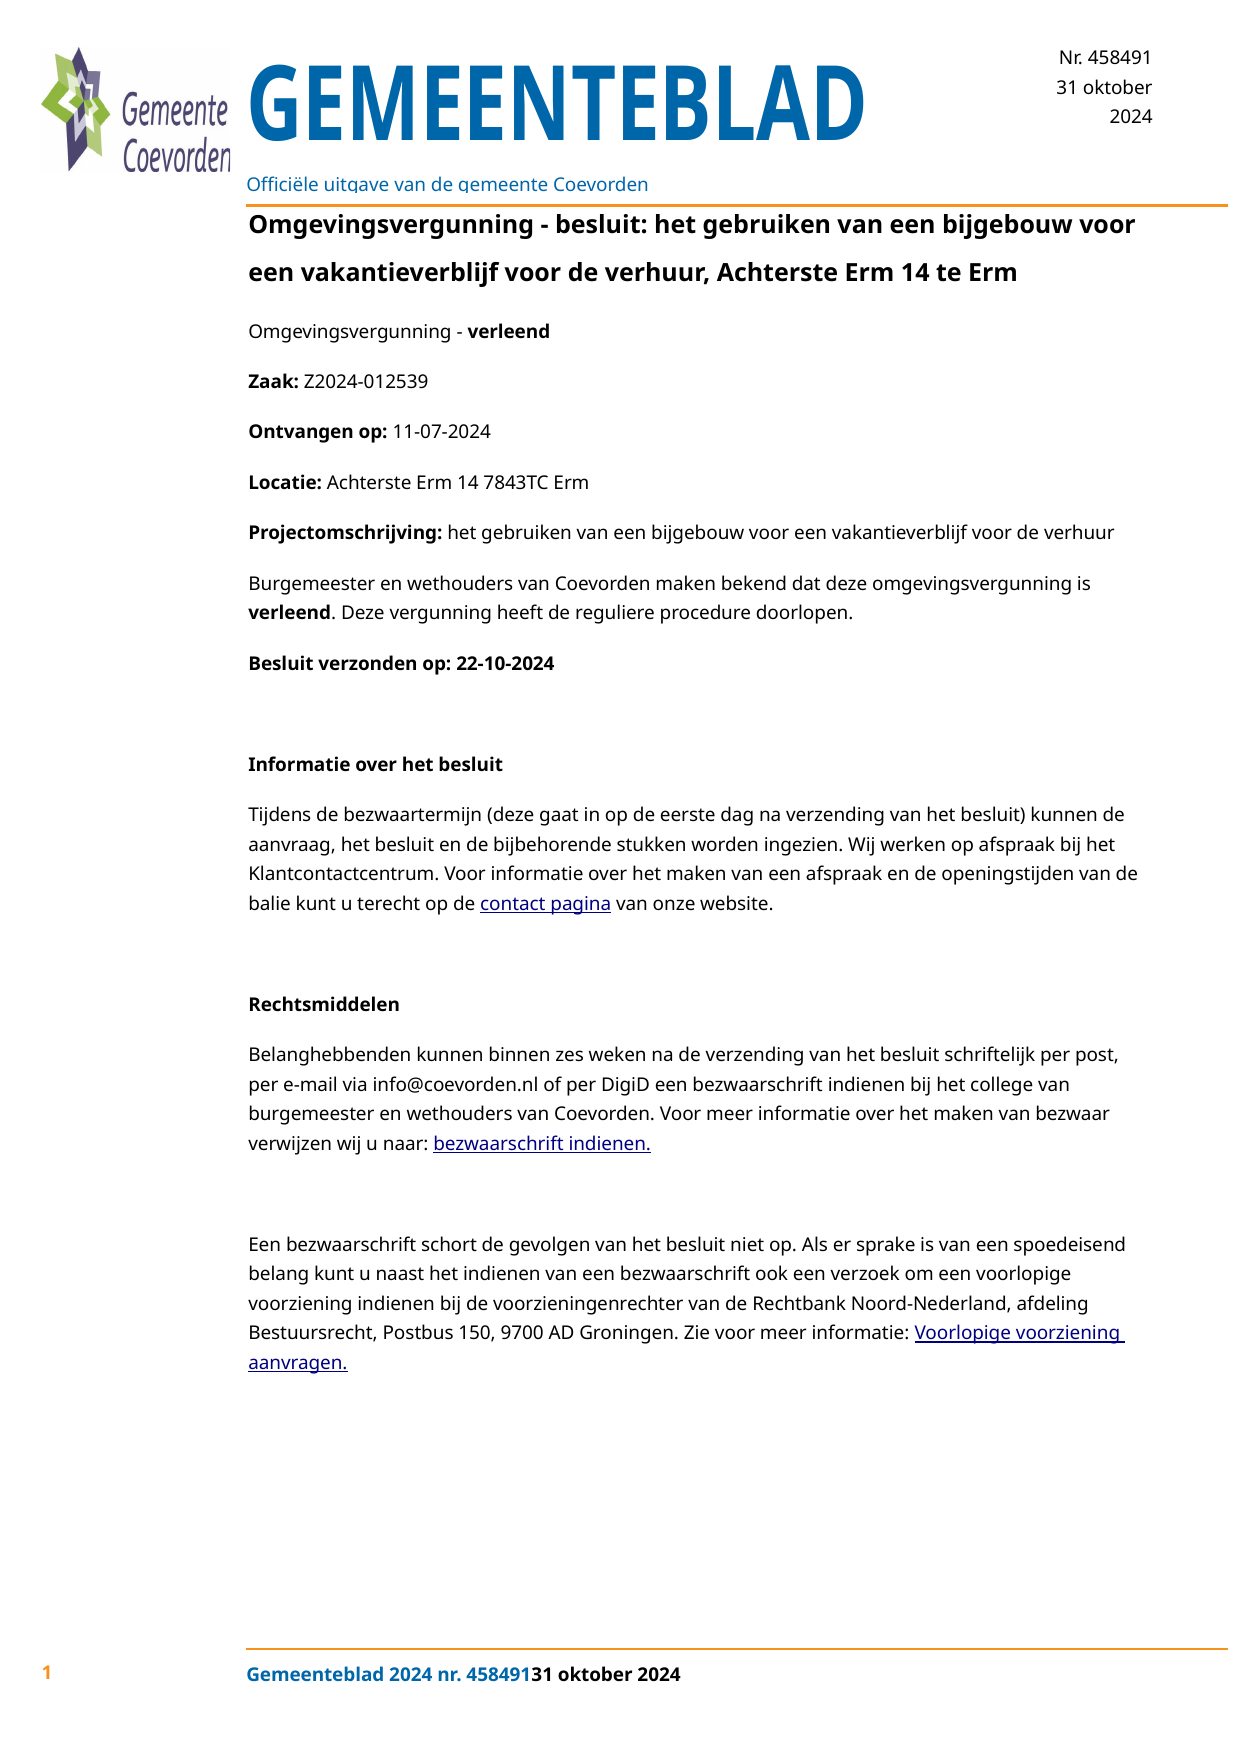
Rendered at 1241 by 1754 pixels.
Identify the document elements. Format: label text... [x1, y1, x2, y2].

text Tijdens de bezwaartermijn (deze gaat in op de eerste dag na verzending van het besluit) kunnen de aanvraag, het besluit en de bijbehorende stukken worden ingezien. Wij werken op afspraak bij het Klantcontactcentrum. Voor informatie over het maken van een afspraak en de openingstijden van de balie kunt u terecht op de contact pagina van onze website. [248, 801, 1152, 916]
text Locatie: Achterste Erm 14 7843TC Erm [248, 469, 1152, 495]
text Rechtsmiddelen [248, 991, 1152, 1017]
text Burgemeester en wethouders van Coevorden maken bekend dat deze omgevingsvergunning is verleend. Deze vergunning heeft de reguliere procedure doorlopen. [248, 570, 1152, 625]
text Ontvangen op: 11-07-2024 [248, 419, 1152, 444]
text Projectomschrijving: het gebruiken van een bijgebouw voor een vakantieverblijf voor de verhuur [248, 519, 1152, 545]
text Zaak: Z2024-012539 [248, 368, 1152, 394]
text Een bezwaarschrift schort de gevolgen van het besluit niet op. Als er sprake is van een spoedeisend belang kunt u naast het indienen van een bezwaarschrift ook een verzoek om een voorlopige voorziening indienen bij de voorzieningenrechter van de Rechtbank Noord-Nederland, afdeling Bestuursrecht, Postbus 150, 9700 AD Groningen. Zie voor meer informatie: Voorlopige voorziening aanvragen. [248, 1231, 1152, 1375]
text Omgevingsvergunning - besluit: het gebruiken van een bijgebouw voor een vakantieverblijf voor de verhuur, Achterste Erm 14 te Erm [248, 207, 1152, 288]
text Omgevingsvergunning - verleend [248, 318, 1152, 344]
text Informatie over het besluit [248, 751, 1152, 777]
text Belanghebbenden kunnen binnen zes weken na de verzending van het besluit schriftelijk per post, per e-mail via info@coevorden.nl of per DigiD een bezwaarschrift indienen bij het college van burgemeester en wethouders van Coevorden. Voor meer informatie over het maken van bezwaar verwijzen wij u naar: bezwaarschrift indienen. [248, 1041, 1152, 1156]
picture [41, 47, 231, 172]
text Besluit verzonden op: 22-10-2024 [248, 650, 1152, 676]
